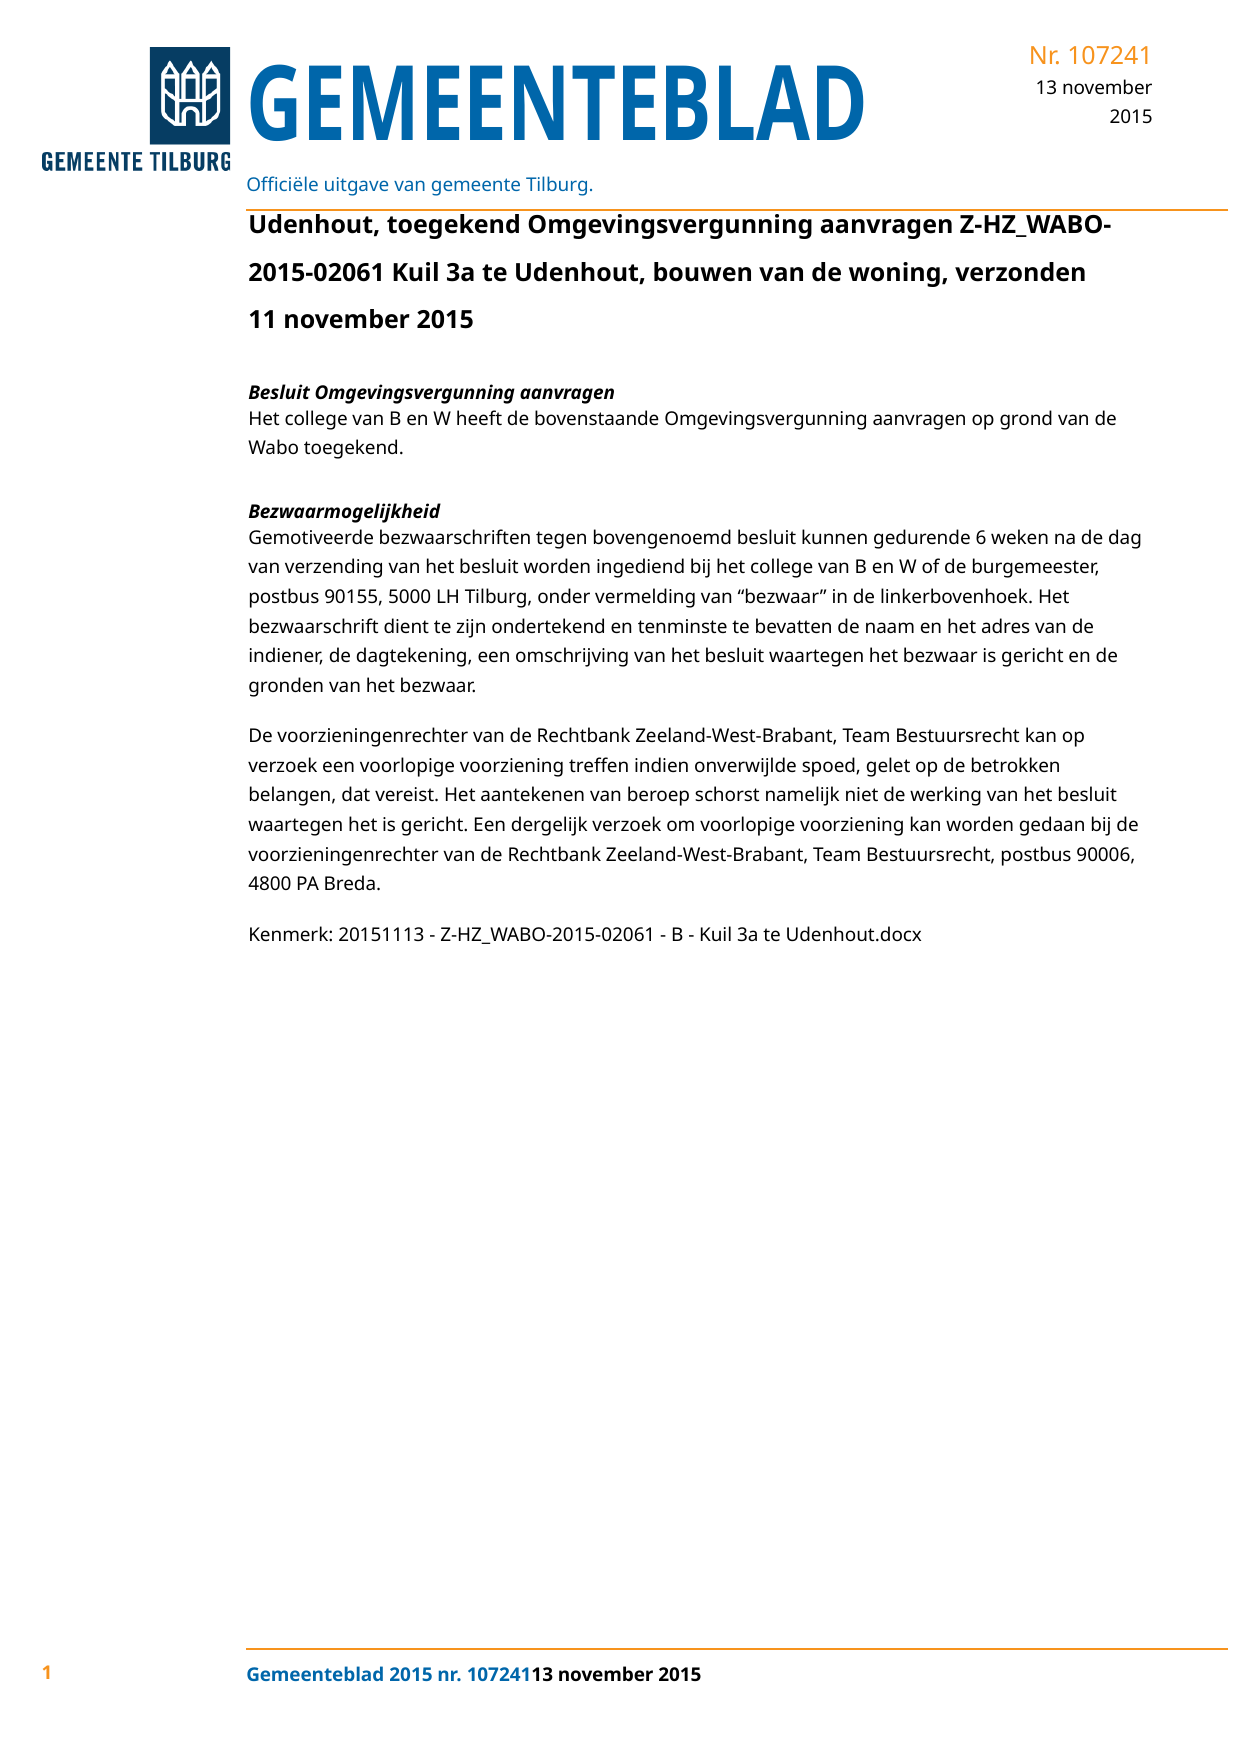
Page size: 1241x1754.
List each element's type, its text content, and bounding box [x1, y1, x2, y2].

picture [41, 47, 231, 172]
text Het college van B en W heeft de bovenstaande Omgevingsvergunning aanvragen op grond van de Wabo toegekend. [248, 405, 1152, 460]
text Besluit Omgevingsvergunning aanvragen [248, 379, 1152, 405]
text Gemotiveerde bezwaarschriften tegen bovengenoemd besluit kunnen gedurende 6 weken na de dag van verzending van het besluit worden ingediend bij het college van B en W of de burgemeester, postbus 90155, 5000 LH Tilburg, onder vermelding van “bezwaar” in de linkerbovenhoek. Het bezwaarschrift dient te zijn ondertekend en tenminste te bevatten de naam en het adres van de indiener, de dagtekening, een omschrijving van het besluit waartegen het bezwaar is gericht en de gronden van het bezwaar. [248, 524, 1152, 698]
text Kenmerk: 20151113 - Z-HZ_WABO-2015-02061 - B - Kuil 3a te Udenhout.docx [248, 921, 1152, 946]
text Bezwaarmogelijkheid [248, 498, 1152, 524]
text Udenhout, toegekend Omgevingsvergunning aanvragen Z-HZ_WABO-2015-02061 Kuil 3a te Udenhout, bouwen van de woning, verzonden 11 november 2015 [248, 211, 1152, 336]
text De voorzieningenrechter van de Rechtbank Zeeland-West-Brabant, Team Bestuursrecht kan op verzoek een voorlopige voorziening treffen indien onverwijlde spoed, gelet op de betrokken belangen, dat vereist. Het aantekenen van beroep schorst namelijk niet de werking van het besluit waartegen het is gericht. Een dergelijk verzoek om voorlopige voorziening kan worden gedaan bij de voorzieningenrechter van de Rechtbank Zeeland-West-Brabant, Team Bestuursrecht, postbus 90006, 4800 PA Breda. [248, 722, 1152, 896]
